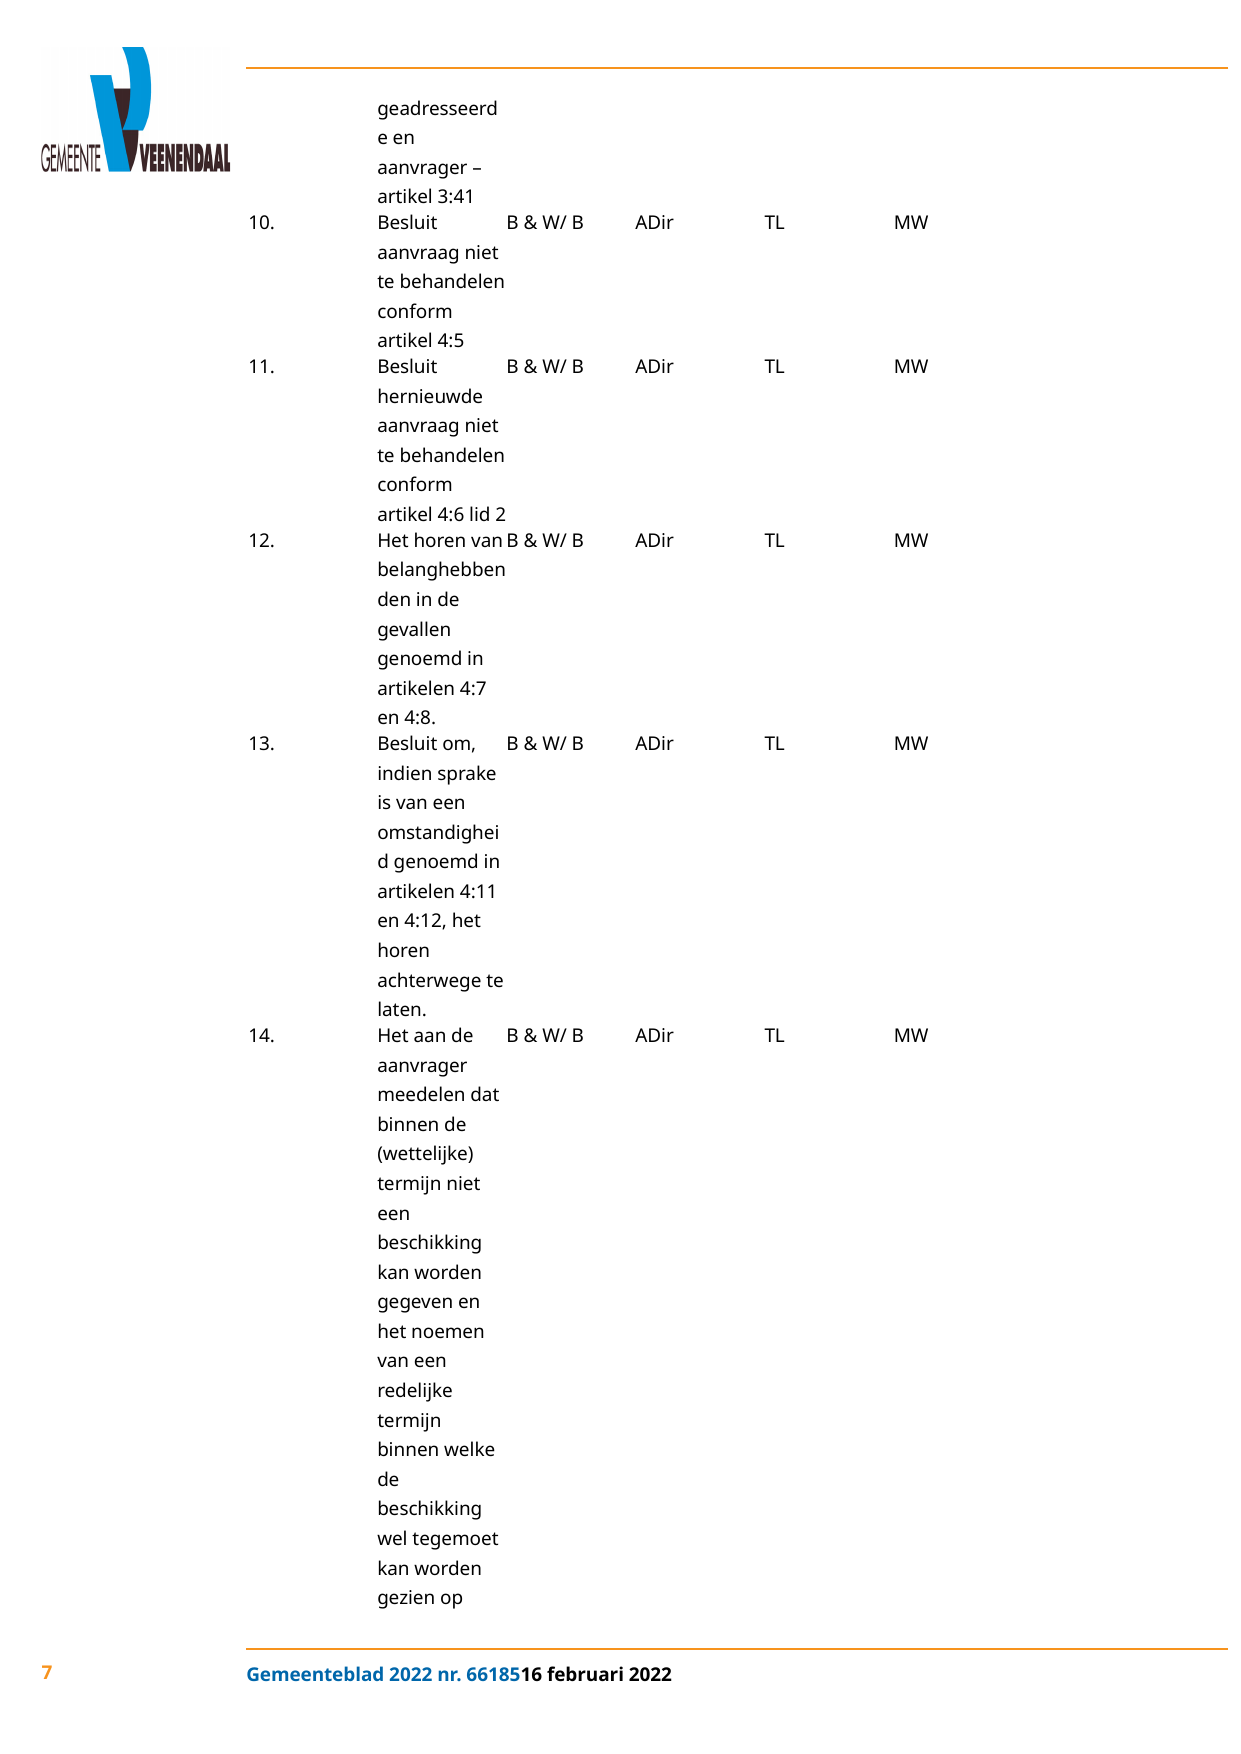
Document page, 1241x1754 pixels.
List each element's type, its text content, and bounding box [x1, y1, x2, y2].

table_cell [1023, 353, 1152, 527]
table_cell ADir [635, 527, 764, 730]
table_cell ADir [635, 730, 764, 1022]
table_cell [1023, 95, 1152, 209]
table_cell [506, 95, 635, 209]
table_cell Besluit om, indien sprake is van een omstandigheid genoemd in artikelen 4:11 en 4:12, het horen achterwege te laten. [377, 730, 506, 1022]
table_cell Besluit hernieuwde aanvraag niet te behandelen conform artikel 4:6 lid 2 [377, 353, 506, 527]
table_cell [1023, 1022, 1152, 1610]
table_cell B & W/ B [506, 527, 635, 730]
table_cell 11. [248, 353, 377, 527]
table_cell MW [894, 1022, 1022, 1610]
table_cell 14. [248, 1022, 377, 1610]
picture [41, 47, 130, 172]
table_cell 12. [248, 527, 377, 730]
table_cell MW [894, 527, 1022, 730]
table_cell TL [764, 527, 893, 730]
table_cell MW [894, 730, 1022, 1022]
table_cell geadresseerde en aanvrager – artikel 3:41 [377, 95, 506, 209]
table_cell [1023, 730, 1152, 1022]
table_cell B & W/ B [506, 353, 635, 527]
table_cell ADir [635, 209, 764, 353]
table_cell [635, 95, 764, 209]
table_cell 10. [248, 209, 377, 353]
table_cell [894, 95, 1022, 209]
table_cell 13. [248, 730, 377, 1022]
table_cell TL [764, 353, 893, 527]
table_cell TL [764, 730, 893, 1022]
table_cell [1023, 209, 1152, 353]
table_cell B & W/ B [506, 1022, 635, 1610]
table_cell MW [894, 209, 1022, 353]
table_cell B & W/ B [506, 730, 635, 1022]
table_cell Het aan de aanvrager meedelen dat binnen de (wettelijke) termijn niet een beschikking kan worden gegeven en het noemen van een redelijke termijn binnen welke de beschikking wel tegemoet kan worden gezien op [377, 1022, 506, 1610]
table_cell B & W/ B [506, 209, 635, 353]
table_cell [248, 95, 377, 209]
table_cell ADir [635, 353, 764, 527]
table_cell TL [764, 209, 893, 353]
table_cell [1023, 527, 1152, 730]
table_cell Het horen van belanghebbenden in de gevallen genoemd in artikelen 4:7 en 4:8. [377, 527, 506, 730]
table_cell MW [894, 353, 1022, 527]
table_cell Besluit aanvraag niet te behandelen conform artikel 4:5 [377, 209, 506, 353]
table_cell [764, 95, 893, 209]
table_cell TL [764, 1022, 893, 1610]
picture [123, 47, 231, 172]
table_cell ADir [635, 1022, 764, 1610]
